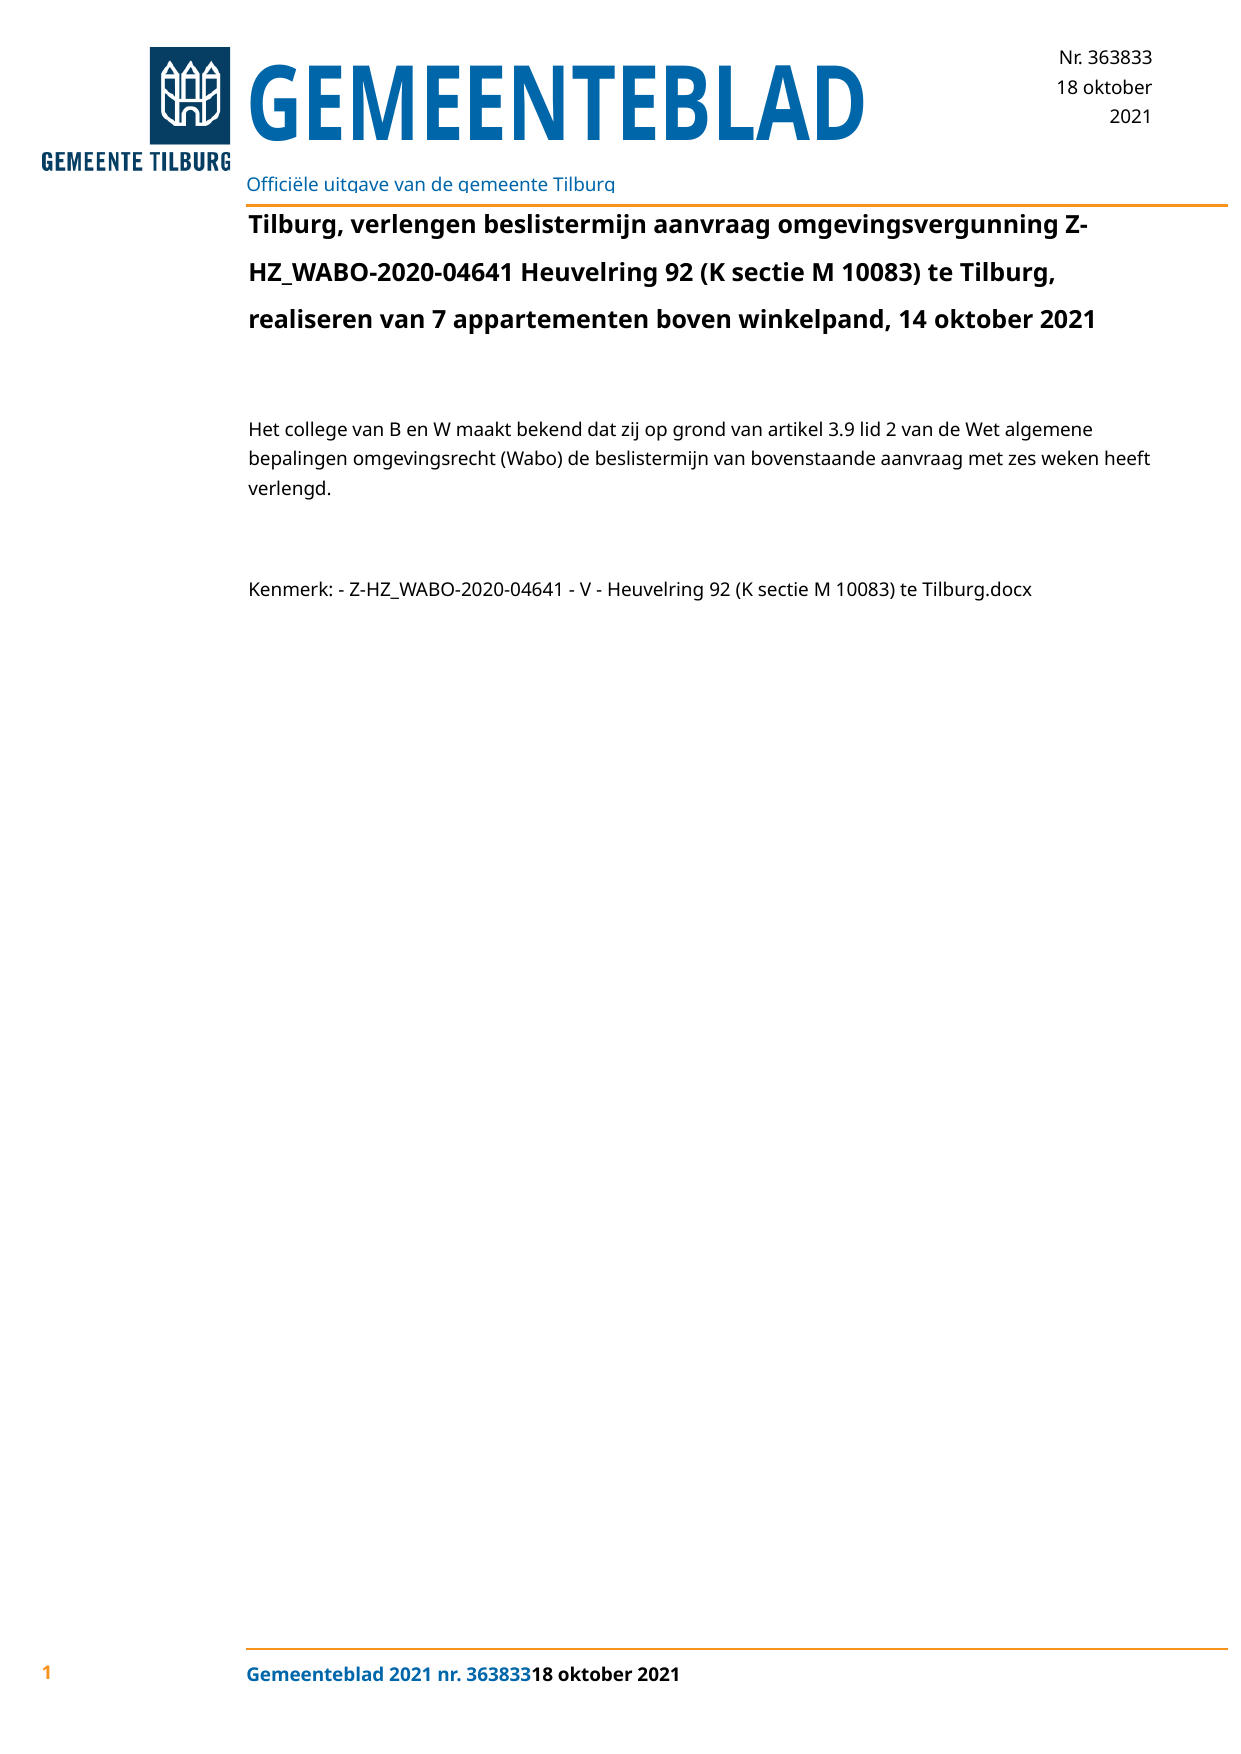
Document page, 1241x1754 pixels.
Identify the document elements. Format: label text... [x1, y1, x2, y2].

text Kenmerk: - Z-HZ_WABO-2020-04641 - V - Heuvelring 92 (K sectie M 10083) te Tilburg.docx [248, 576, 1152, 602]
picture [41, 47, 231, 172]
text Tilburg, verlengen beslistermijn aanvraag omgevingsvergunning Z-HZ_WABO-2020-04641 Heuvelring 92 (K sectie M 10083) te Tilburg, realiseren van 7 appartementen boven winkelpand, 14 oktober 2021 [248, 207, 1152, 336]
text Het college van B en W maakt bekend dat zij op grond van artikel 3.9 lid 2 van de Wet algemene bepalingen omgevingsrecht (Wabo) de beslistermijn van bovenstaande aanvraag met zes weken heeft verlengd. [248, 416, 1152, 501]
